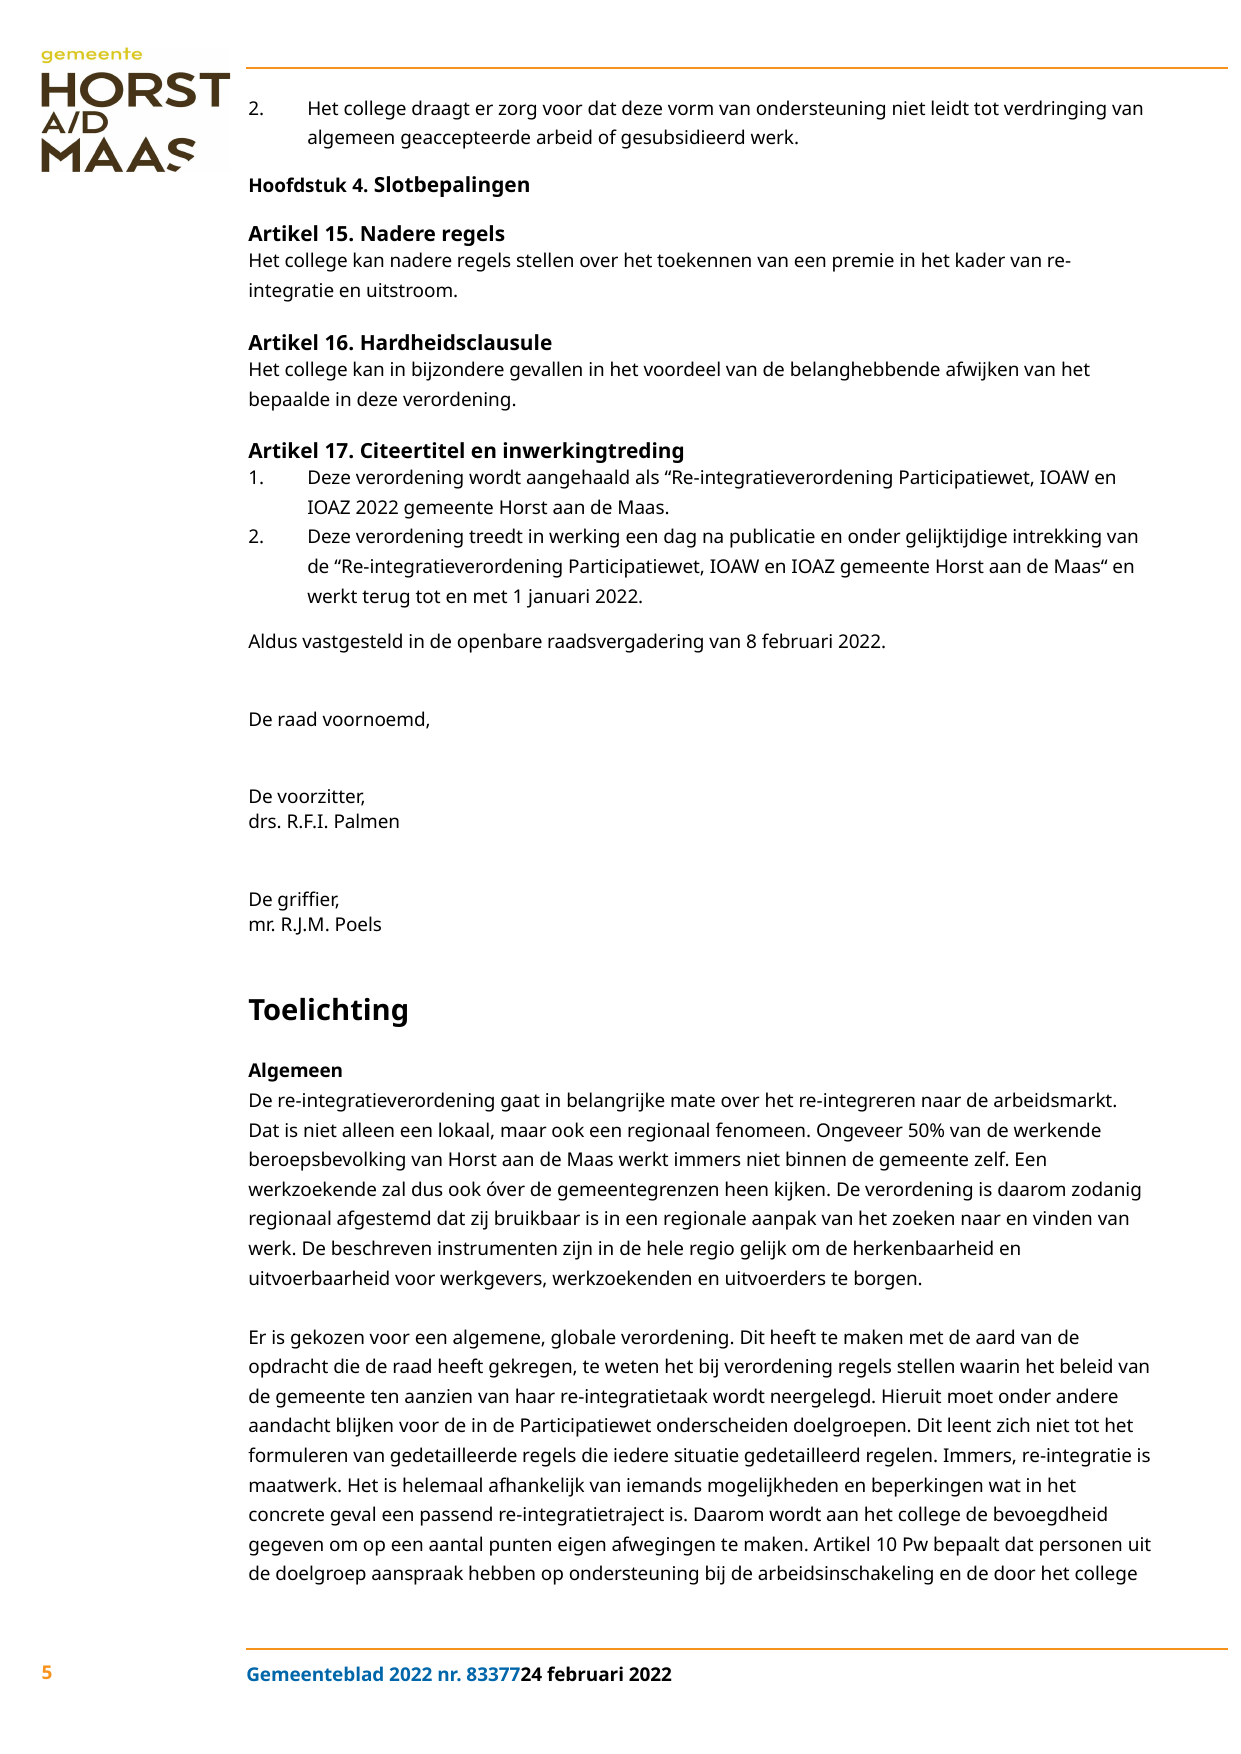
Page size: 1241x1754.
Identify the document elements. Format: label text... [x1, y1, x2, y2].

list Deze verordening wordt aangehaald als “Re-integratieverordening Participatiewet, IOAW en IOAZ 2022 gemeente Horst aan de Maas. [248, 464, 1152, 520]
text mr. R.J.M. Poels [248, 912, 1152, 937]
text De griffier, [248, 886, 1152, 912]
text Toelichting [248, 989, 1152, 1028]
text Algemeen [248, 1058, 1152, 1083]
text Hoofdstuk 4. Slotbepalingen [248, 170, 1152, 198]
text Het college kan nadere regels stellen over het toekennen van een premie in het kader van re-integratie en uitstroom. [248, 248, 1152, 303]
text Artikel 15. Nadere regels [248, 219, 1152, 248]
text Er is gekozen voor een algemene, globale verordening. Dit heeft te maken met de aard van de opdracht die de raad heeft gekregen, te weten het bij verordening regels stellen waarin het beleid van de gemeente ten aanzien van haar re-integratietaak wordt neergelegd. Hieruit moet onder andere aandacht blijken voor de in de Participatiewet onderscheiden doelgroepen. Dit leent zich niet tot het formuleren van gedetailleerde regels die iedere situatie gedetailleerd regelen. Immers, re-integratie is maatwerk. Het is helemaal afhankelijk van iemands mogelijkheden en beperkingen wat in het concrete geval een passend re-integratietraject is. Daarom wordt aan het college de bevoegdheid gegeven om op een aantal punten eigen afwegingen te maken. Artikel 10 Pw bepaalt dat personen uit de doelgroep aanspraak hebben op ondersteuning bij de arbeidsinschakeling en de door het college [248, 1324, 1152, 1586]
list Het college draagt er zorg voor dat deze vorm van ondersteuning niet leidt tot verdringing van algemeen geaccepteerde arbeid of gesubsidieerd werk. [248, 95, 1152, 150]
text Artikel 16. Hardheidsclausule [248, 328, 1152, 356]
list Deze verordening treedt in werking een dag na publicatie en onder gelijktijdige intrekking van de “Re-integratieverordening Participatiewet, IOAW en IOAZ gemeente Horst aan de Maas“ en werkt terug tot en met 1 januari 2022. [248, 524, 1152, 609]
text Aldus vastgesteld in de openbare raadsvergadering van 8 februari 2022. [248, 628, 1152, 654]
text De raad voornoemd, [248, 706, 1152, 731]
text Artikel 17. Citeertitel en inwerkingtreding [248, 436, 1152, 464]
text drs. R.F.I. Palmen [248, 809, 1152, 834]
text De re-integratieverordening gaat in belangrijke mate over het re-integreren naar de arbeidsmarkt. Dat is niet alleen een lokaal, maar ook een regionaal fenomeen. Ongeveer 50% van de werkende beroepsbevolking van Horst aan de Maas werkt immers niet binnen de gemeente zelf. Een werkzoekende zal dus ook óver de gemeentegrenzen heen kijken. De verordening is daarom zodanig regionaal afgestemd dat zij bruikbaar is in een regionale aanpak van het zoeken naar en vinden van werk. De beschreven instrumenten zijn in de hele regio gelijk om de herkenbaarheid en uitvoerbaarheid voor werkgevers, werkzoekenden en uitvoerders te borgen. [248, 1087, 1152, 1290]
text Het college kan in bijzondere gevallen in het voordeel van de belanghebbende afwijken van het bepaalde in deze verordening. [248, 356, 1152, 411]
picture [41, 47, 231, 172]
text De voorzitter, [248, 783, 1152, 809]
